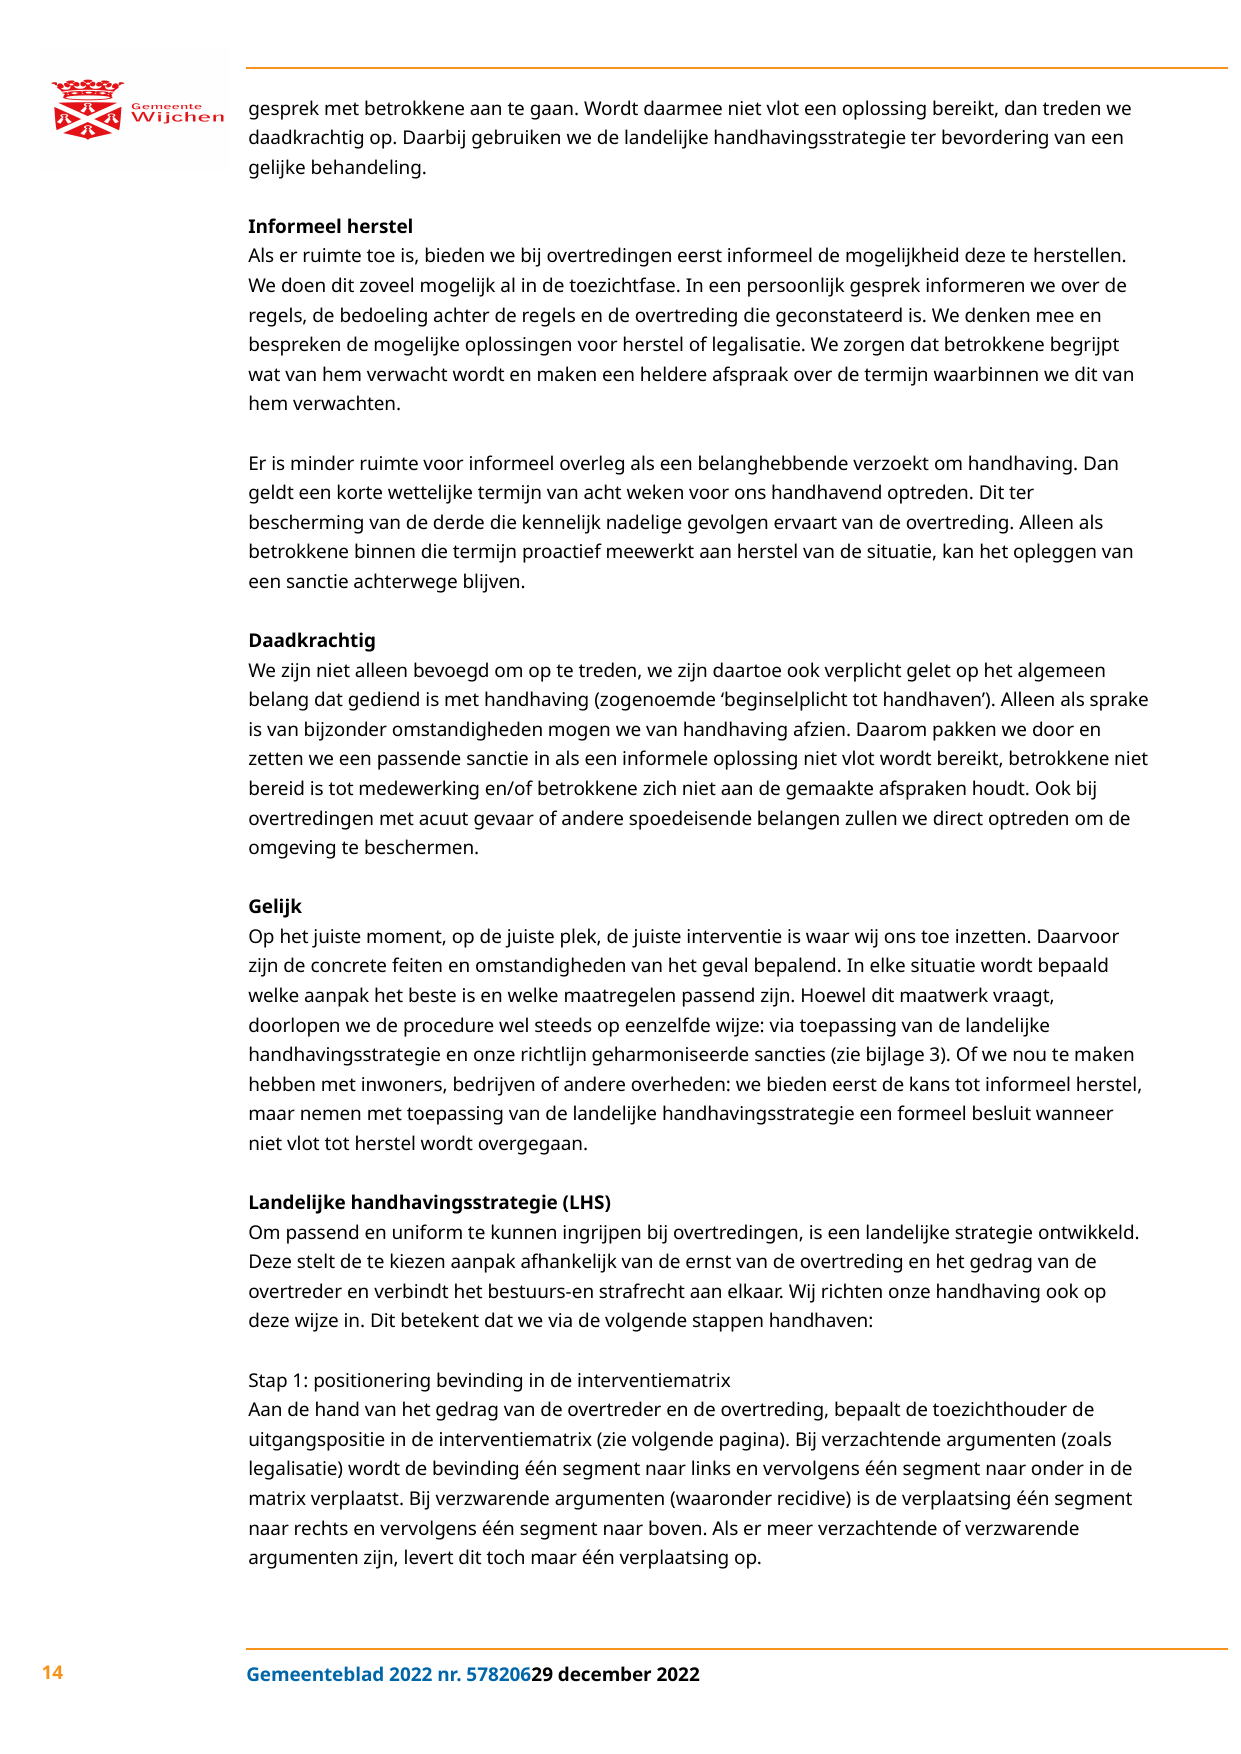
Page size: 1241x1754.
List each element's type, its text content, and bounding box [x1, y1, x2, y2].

text Als er ruimte toe is, bieden we bij overtredingen eerst informeel de mogelijkheid deze te herstellen. We doen dit zoveel mogelijk al in de toezichtfase. In een persoonlijk gesprek informeren we over de regels, de bedoeling achter de regels en de overtreding die geconstateerd is. We denken mee en bespreken de mogelijke oplossingen voor herstel of legalisatie. We zorgen dat betrokkene begrijpt wat van hem verwacht wordt en maken een heldere afspraak over de termijn waarbinnen we dit van hem verwachten. [248, 243, 1152, 416]
text Om passend en uniform te kunnen ingrijpen bij overtredingen, is een landelijke strategie ontwikkeld. Deze stelt de te kiezen aanpak afhankelijk van de ernst van de overtreding en het gedrag van de overtreder en verbindt het bestuurs-en strafrecht aan elkaar. Wij richten onze handhaving ook op deze wijze in. Dit betekent dat we via de volgende stappen handhaven: [248, 1219, 1152, 1333]
text Informeel herstel [248, 213, 1152, 239]
picture [41, 47, 231, 172]
text Landelijke handhavingsstrategie (LHS) [248, 1189, 1152, 1215]
text We zijn niet alleen bevoegd om op te treden, we zijn daartoe ook verplicht gelet op het algemeen belang dat gediend is met handhaving (zogenoemde ‘beginselplicht tot handhaven’). Alleen als sprake is van bijzonder omstandigheden mogen we van handhaving afzien. Daarom pakken we door en zetten we een passende sanctie in als een informele oplossing niet vlot wordt bereikt, betrokkene niet bereid is tot medewerking en/of betrokkene zich niet aan de gemaakte afspraken houdt. Ook bij overtredingen met acuut gevaar of andere spoedeisende belangen zullen we direct optreden om de omgeving te beschermen. [248, 657, 1152, 860]
text Aan de hand van het gedrag van de overtreder en de overtreding, bepaalt de toezichthouder de uitgangspositie in de interventiematrix (zie volgende pagina). Bij verzachtende argumenten (zoals legalisatie) wordt de bevinding één segment naar links en vervolgens één segment naar onder in de matrix verplaatst. Bij verzwarende argumenten (waaronder recidive) is de verplaatsing één segment naar rechts en vervolgens één segment naar boven. Als er meer verzachtende of verzwarende argumenten zijn, levert dit toch maar één verplaatsing op. [248, 1396, 1152, 1570]
text Daadkrachtig [248, 627, 1152, 653]
text Op het juiste moment, op de juiste plek, de juiste interventie is waar wij ons toe inzetten. Daarvoor zijn de concrete feiten en omstandigheden van het geval bepalend. In elke situatie wordt bepaald welke aanpak het beste is en welke maatregelen passend zijn. Hoewel dit maatwerk vraagt, doorlopen we de procedure wel steeds op eenzelfde wijze: via toepassing van de landelijke handhavingsstrategie en onze richtlijn geharmoniseerde sancties (zie bijlage 3). Of we nou te maken hebben met inwoners, bedrijven of andere overheden: we bieden eerst de kans tot informeel herstel, maar nemen met toepassing van de landelijke handhavingsstrategie een formeel besluit wanneer niet vlot tot herstel wordt overgegaan. [248, 923, 1152, 1156]
text gesprek met betrokkene aan te gaan. Wordt daarmee niet vlot een oplossing bereikt, dan treden we daadkrachtig op. Daarbij gebruiken we de landelijke handhavingsstrategie ter bevordering van een gelijke behandeling. [248, 95, 1152, 180]
text Stap 1: positionering bevinding in de interventiematrix [248, 1367, 1152, 1393]
text Gelijk [248, 893, 1152, 919]
text Er is minder ruimte voor informeel overleg als een belanghebbende verzoekt om handhaving. Dan geldt een korte wettelijke termijn van acht weken voor ons handhavend optreden. Dit ter bescherming van de derde die kennelijk nadelige gevolgen ervaart van de overtreding. Alleen als betrokkene binnen die termijn proactief meewerkt aan herstel van de situatie, kan het opleggen van een sanctie achterwege blijven. [248, 450, 1152, 594]
